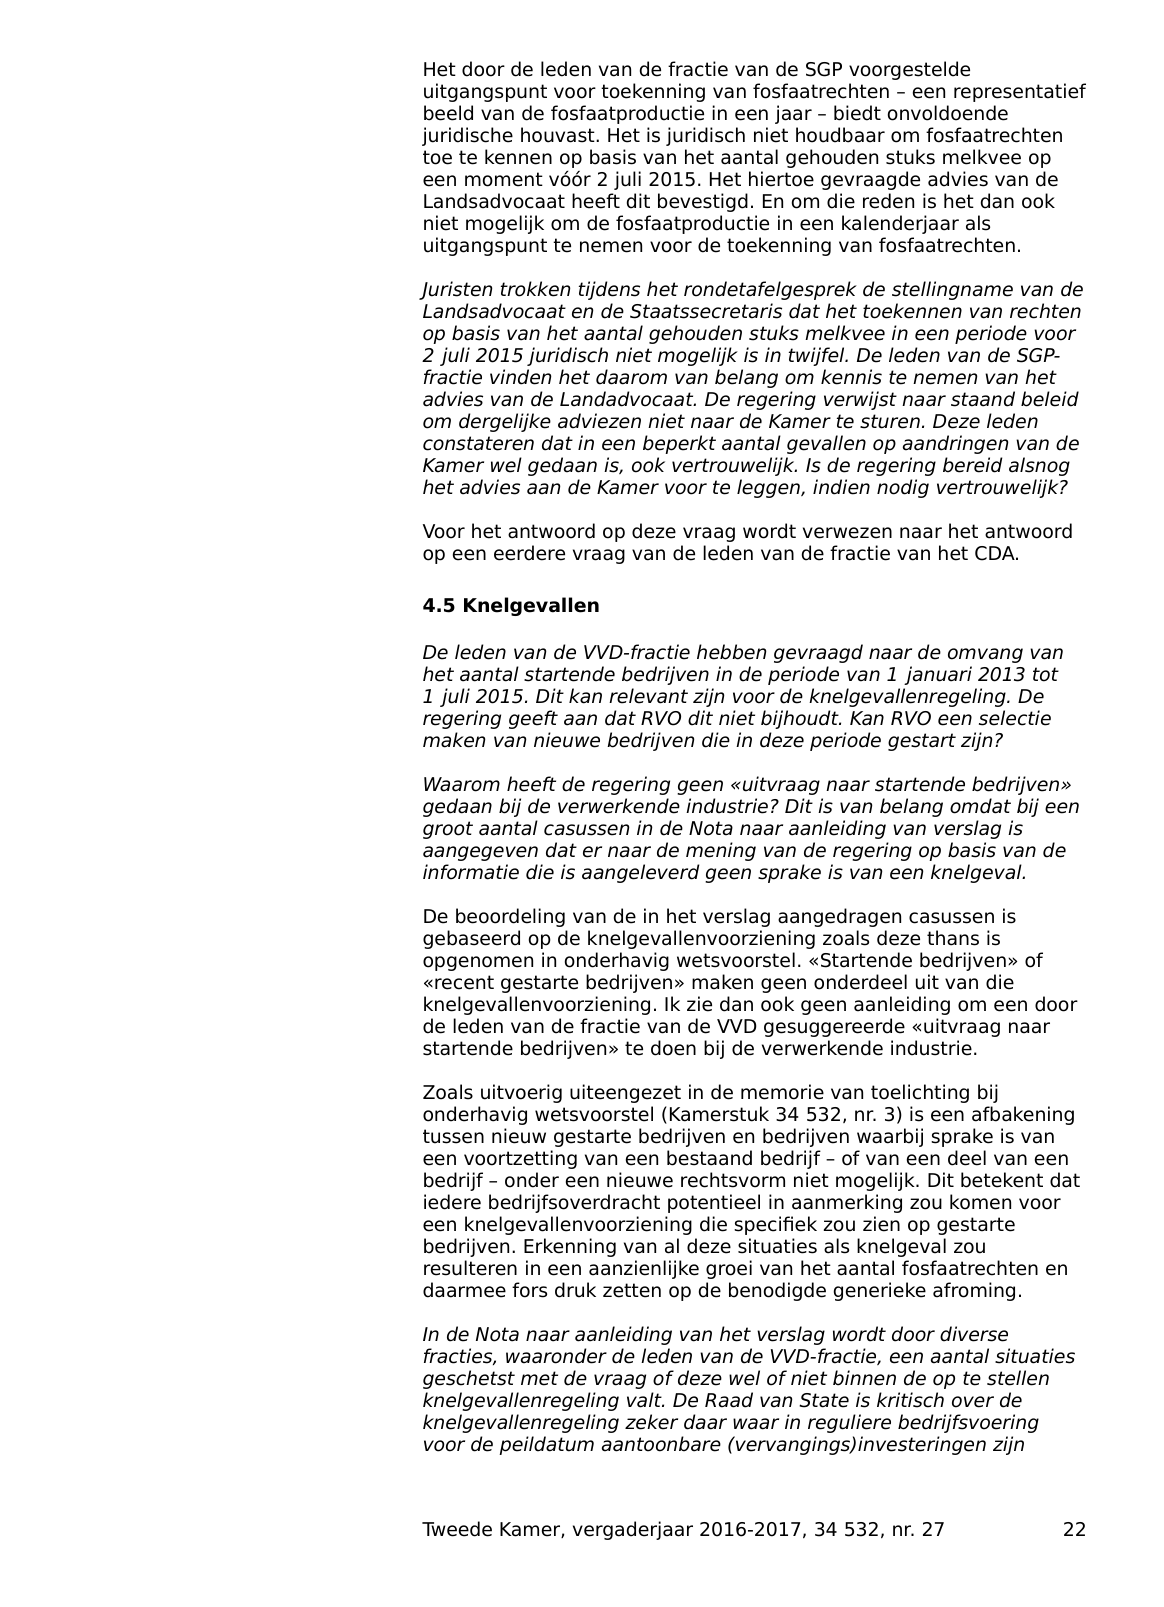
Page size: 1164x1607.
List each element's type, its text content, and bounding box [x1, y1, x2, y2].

text In de Nota naar aanleiding van het verslag wordt door diverse fracties, waaronder de leden van de VVD-fractie, een aantal situaties geschetst met de vraag of deze wel of niet binnen de op te stellen knelgevallenregeling valt. De Raad van State is kritisch over de knelgevallenregeling zeker daar waar in reguliere bedrijfsvoering voor de peildatum aantoonbare (vervangings)investeringen zijn [422, 1324, 1087, 1456]
text Waarom heeft de regering geen «uitvraag naar startende bedrijven» gedaan bij de verwerkende industrie? Dit is van belang omdat bij een groot aantal casussen in de Nota naar aanleiding van verslag is aangegeven dat er naar de mening van de regering op basis van de informatie die is aangeleverd geen sprake is van een knelgeval. [422, 774, 1087, 884]
text Juristen trokken tijdens het rondetafelgesprek de stellingname van de Landsadvocaat en de Staatssecretaris dat het toekennen van rechten op basis van het aantal gehouden stuks melkvee in een periode voor 2 juli 2015 juridisch niet mogelijk is in twijfel. De leden van de SGP-fractie vinden het daarom van belang om kennis te nemen van het advies van de Landadvocaat. De regering verwijst naar staand beleid om dergelijke adviezen niet naar de Kamer te sturen. Deze leden constateren dat in een beperkt aantal gevallen op aandringen van de Kamer wel gedaan is, ook vertrouwelijk. Is de regering bereid alsnog het advies aan de Kamer voor te leggen, indien nodig vertrouwelijk? [422, 279, 1087, 499]
text Voor het antwoord op deze vraag wordt verwezen naar het antwoord op een eerdere vraag van de leden van de fractie van het CDA. [422, 521, 1087, 565]
text De leden van de VVD-fractie hebben gevraagd naar de omvang van het aantal startende bedrijven in de periode van 1 januari 2013 tot 1 juli 2015. Dit kan relevant zijn voor de knelgevallenregeling. De regering geeft aan dat RVO dit niet bijhoudt. Kan RVO een selectie maken van nieuwe bedrijven die in deze periode gestart zijn? [422, 642, 1087, 752]
subtitle 4.5 Knelgevallen [422, 595, 1087, 617]
text De beoordeling van de in het verslag aangedragen casussen is gebaseerd op de knelgevallenvoorziening zoals deze thans is opgenomen in onderhavig wetsvoorstel. «Startende bedrijven» of «recent gestarte bedrijven» maken geen onderdeel uit van die knelgevallenvoorziening. Ik zie dan ook geen aanleiding om een door de leden van de fractie van de VVD gesuggereerde «uitvraag naar startende bedrijven» te doen bij de verwerkende industrie. [422, 906, 1087, 1060]
text Het door de leden van de fractie van de SGP voorgestelde uitgangspunt voor toekenning van fosfaatrechten – een representatief beeld van de fosfaatproductie in een jaar – biedt onvoldoende juridische houvast. Het is juridisch niet houdbaar om fosfaatrechten toe te kennen op basis van het aantal gehouden stuks melkvee op een moment vóór 2 juli 2015. Het hiertoe gevraagde advies van de Landsadvocaat heeft dit bevestigd. En om die reden is het dan ook niet mogelijk om de fosfaatproductie in een kalenderjaar als uitgangspunt te nemen voor de toekenning van fosfaatrechten. [422, 59, 1087, 257]
text Zoals uitvoerig uiteengezet in de memorie van toelichting bij onderhavig wetsvoorstel (Kamerstuk 34 532, nr. 3) is een afbakening tussen nieuw gestarte bedrijven en bedrijven waarbij sprake is van een voortzetting van een bestaand bedrijf – of van een deel van een bedrijf – onder een nieuwe rechtsvorm niet mogelijk. Dit betekent dat iedere bedrijfsoverdracht potentieel in aanmerking zou komen voor een knelgevallenvoorziening die specifiek zou zien op gestarte bedrijven. Erkenning van al deze situaties als knelgeval zou resulteren in een aanzienlijke groei van het aantal fosfaatrechten en daarmee fors druk zetten op de benodigde generieke afroming. [422, 1082, 1087, 1302]
